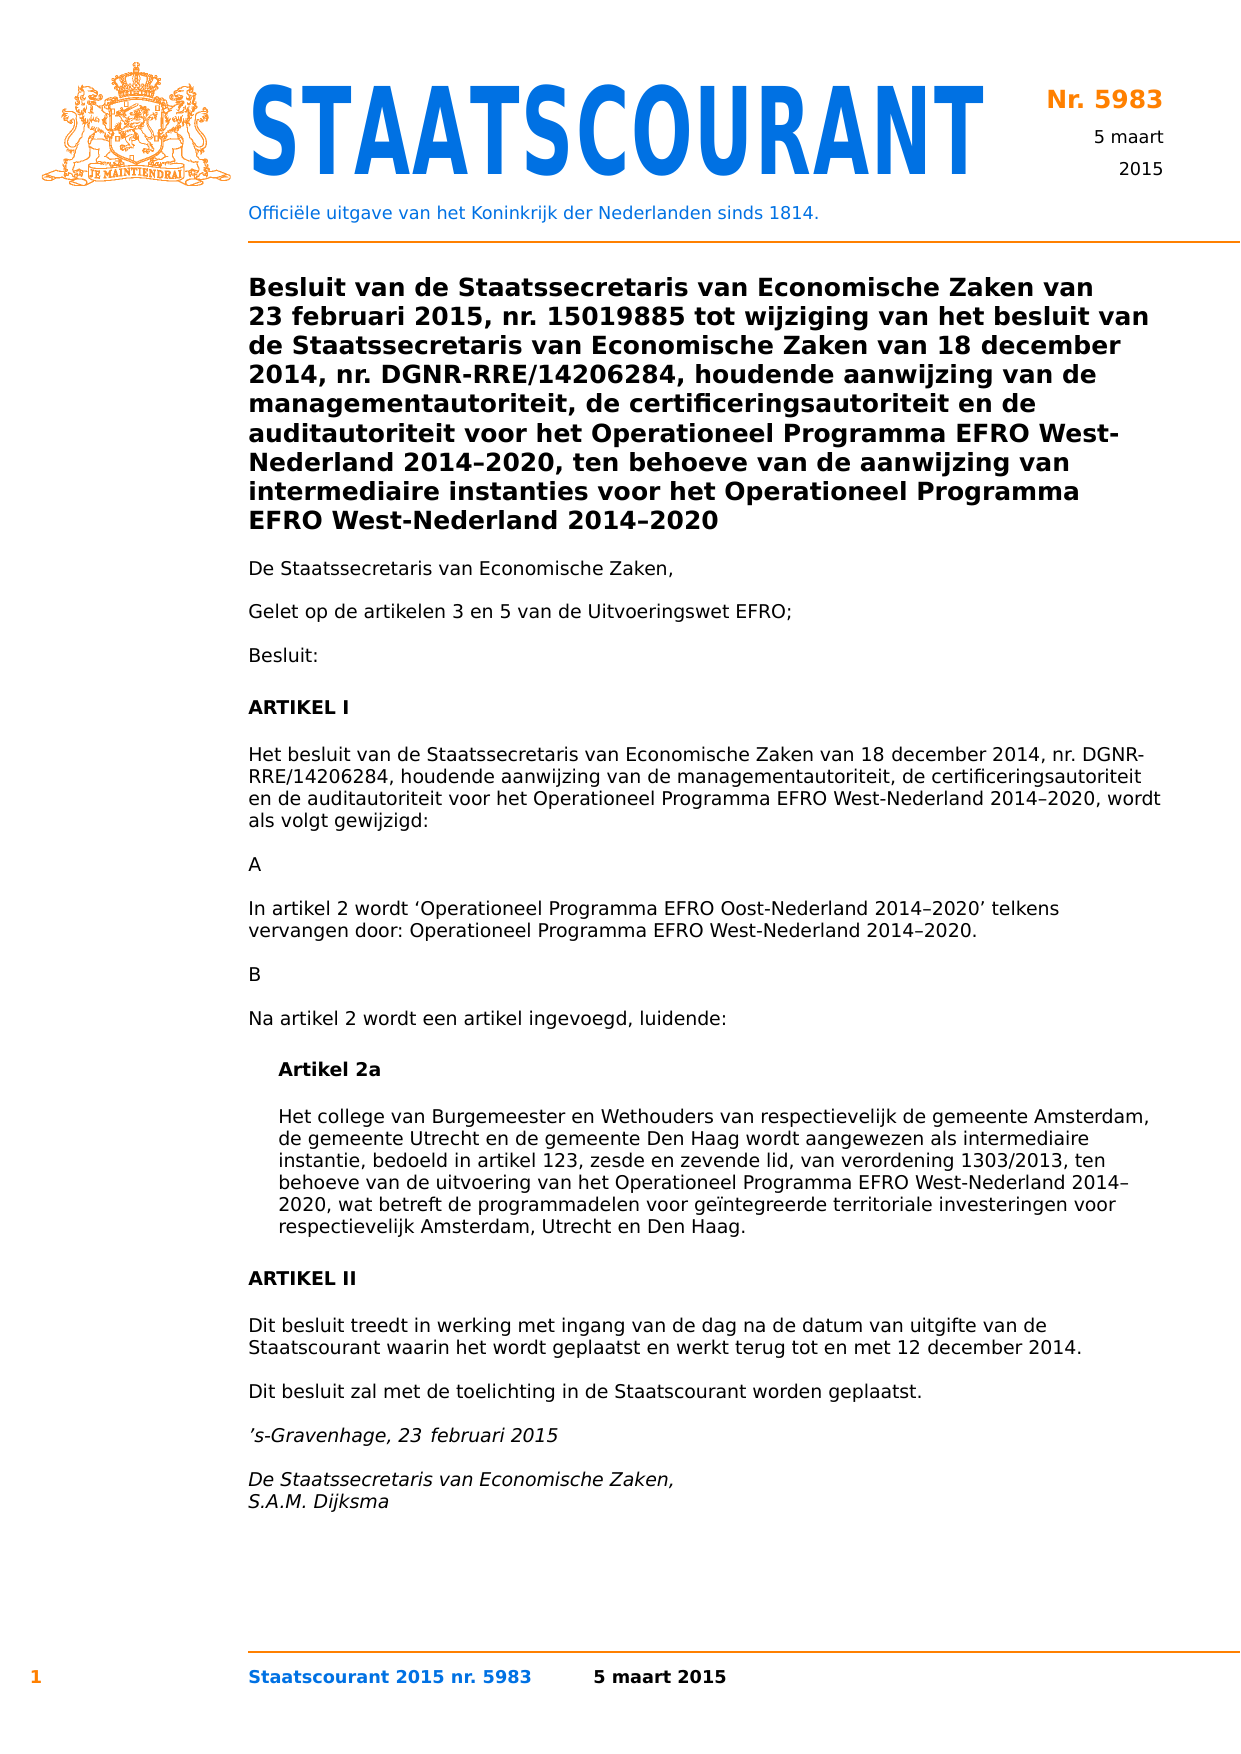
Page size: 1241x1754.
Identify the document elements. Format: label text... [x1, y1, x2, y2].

text In artikel 2 wordt ‘Operationeel Programma EFRO Oost-Nederland 2014–2020’ telkens vervangen door: Operationeel Programma EFRO West-Nederland 2014–2020. [248, 898, 1163, 942]
table_header STAATSCOURANT [248, 62, 998, 203]
table_header [25, 62, 248, 241]
text Het besluit van de Staatssecretaris van Economische Zaken van 18 december 2014, nr. DGNR-RRE/14206284, houdende aanwijzing van de managementautoriteit, de certificeringsautoriteit en de auditautoriteit voor het Operationeel Programma EFRO West-Nederland 2014–2020, wordt als volgt gewijzigd: [248, 744, 1163, 832]
text A [248, 854, 1163, 876]
picture [41, 62, 231, 186]
text B [248, 963, 1163, 986]
subtitle ARTIKEL I [248, 697, 1163, 719]
text De Staatssecretaris van Economische Zaken, S.A.M. Dijksma [248, 1469, 1163, 1513]
text Besluit: [248, 645, 1163, 667]
table_cell Officiële uitgave van het Koninkrijk der Nederlanden sinds 1814. [248, 203, 1240, 241]
subtitle Besluit van de Staatssecretaris van Economische Zaken van 23 februari 2015, nr. 15019885 tot wijziging van het besluit van de Staatssecretaris van Economische Zaken van 18 december 2014, nr. DGNR-RRE/14206284, houdende aanwijzing van de managementautoriteit, de certificeringsautoriteit en de auditautoriteit voor het Operationeel Programma EFRO West-Nederland 2014–2020, ten behoeve van de aanwijzing van intermediaire instanties voor het Operationeel Programma EFRO West-Nederland 2014–2020 [248, 273, 1163, 536]
table_cell 5 maart [998, 121, 1240, 153]
text De Staatssecretaris van Economische Zaken, [248, 557, 1163, 579]
text ’s-Gravenhage, 23 februari 2015 [248, 1425, 1163, 1447]
text Gelet op de artikelen 3 en 5 van de Uitvoeringswet EFRO; [248, 601, 1163, 623]
text Na artikel 2 wordt een artikel ingevoegd, luidende: [248, 1007, 1163, 1029]
table_header Nr. 5983 [998, 62, 1240, 121]
table_cell 2015 [998, 153, 1240, 203]
subtitle Artikel 2a [278, 1059, 1163, 1081]
text Dit besluit zal met de toelichting in de Staatscourant worden geplaatst. [248, 1381, 1163, 1403]
text Dit besluit treedt in werking met ingang van de dag na de datum van uitgifte van de Staatscourant waarin het wordt geplaatst en werkt terug tot en met 12 december 2014. [248, 1315, 1163, 1359]
text Het college van Burgemeester en Wethouders van respectievelijk de gemeente Amsterdam, de gemeente Utrecht en de gemeente Den Haag wordt aangewezen als intermediaire instantie, bedoeld in artikel 123, zesde en zevende lid, van verordening 1303/2013, ten behoeve van de uitvoering van het Operationeel Programma EFRO West-Nederland 2014–2020, wat betreft de programmadelen voor geïntegreerde territoriale investeringen voor respectievelijk Amsterdam, Utrecht en Den Haag. [278, 1106, 1163, 1238]
subtitle ARTIKEL II [248, 1268, 1163, 1290]
